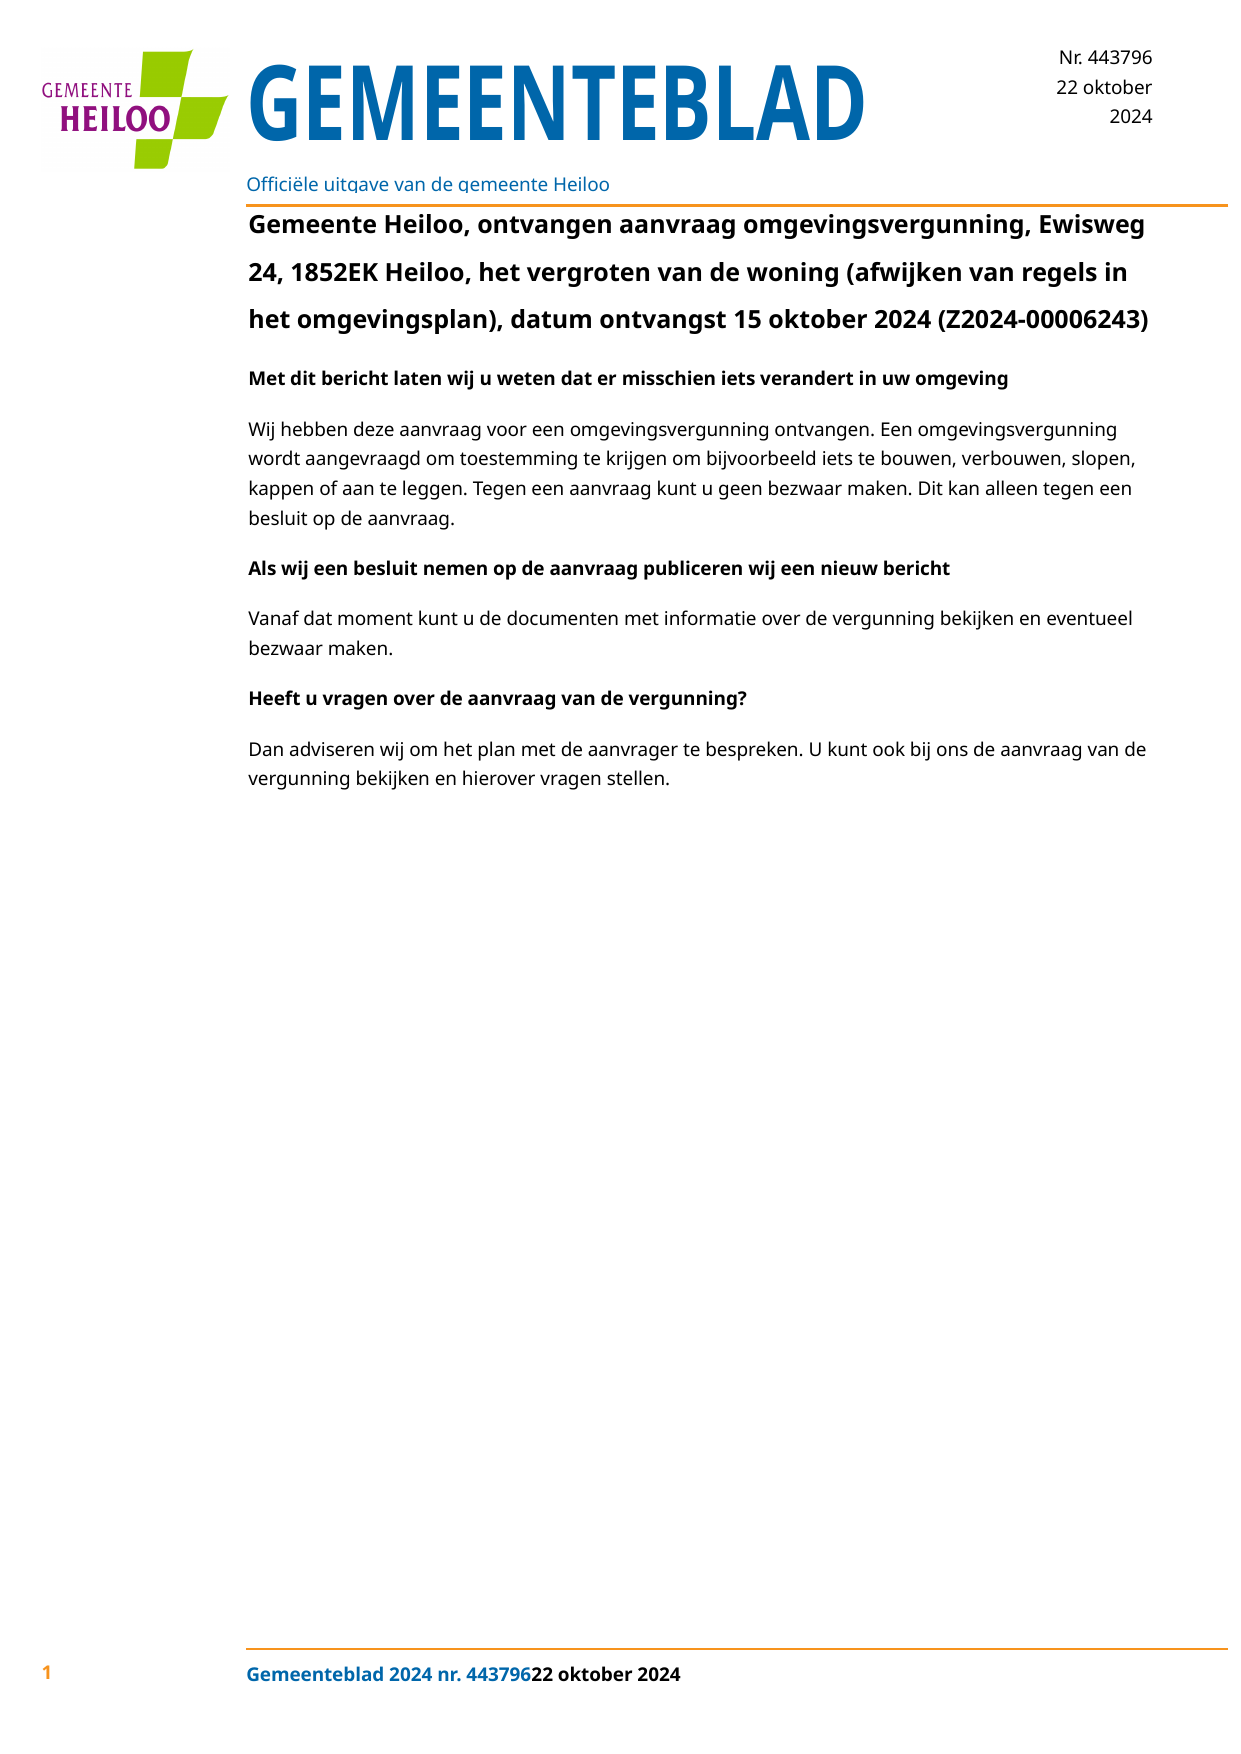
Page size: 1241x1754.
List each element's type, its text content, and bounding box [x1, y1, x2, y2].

picture [41, 47, 231, 172]
text Heeft u vragen over de aanvraag van de vergunning? [248, 686, 1152, 711]
text Vanaf dat moment kunt u de documenten met informatie over de vergunning bekijken en eventueel bezwaar maken. [248, 606, 1152, 661]
text Wij hebben deze aanvraag voor een omgevingsvergunning ontvangen. Een omgevingsvergunning wordt aangevraagd om toestemming te krijgen om bijvoorbeeld iets te bouwen, verbouwen, slopen, kappen of aan te leggen. Tegen een aanvraag kunt u geen bezwaar maken. Dit kan alleen tegen een besluit op de aanvraag. [248, 416, 1152, 530]
text Dan adviseren wij om het plan met de aanvrager te bespreken. U kunt ook bij ons de aanvraag van de vergunning bekijken en hierover vragen stellen. [248, 736, 1152, 791]
text Met dit bericht laten wij u weten dat er misschien iets verandert in uw omgeving [248, 366, 1152, 391]
text Als wij een besluit nemen op de aanvraag publiceren wij een nieuw bericht [248, 555, 1152, 581]
text Gemeente Heiloo, ontvangen aanvraag omgevingsvergunning, Ewisweg 24, 1852EK Heiloo, het vergroten van de woning (afwijken van regels in het omgevingsplan), datum ontvangst 15 oktober 2024 (Z2024-00006243) [248, 207, 1152, 336]
